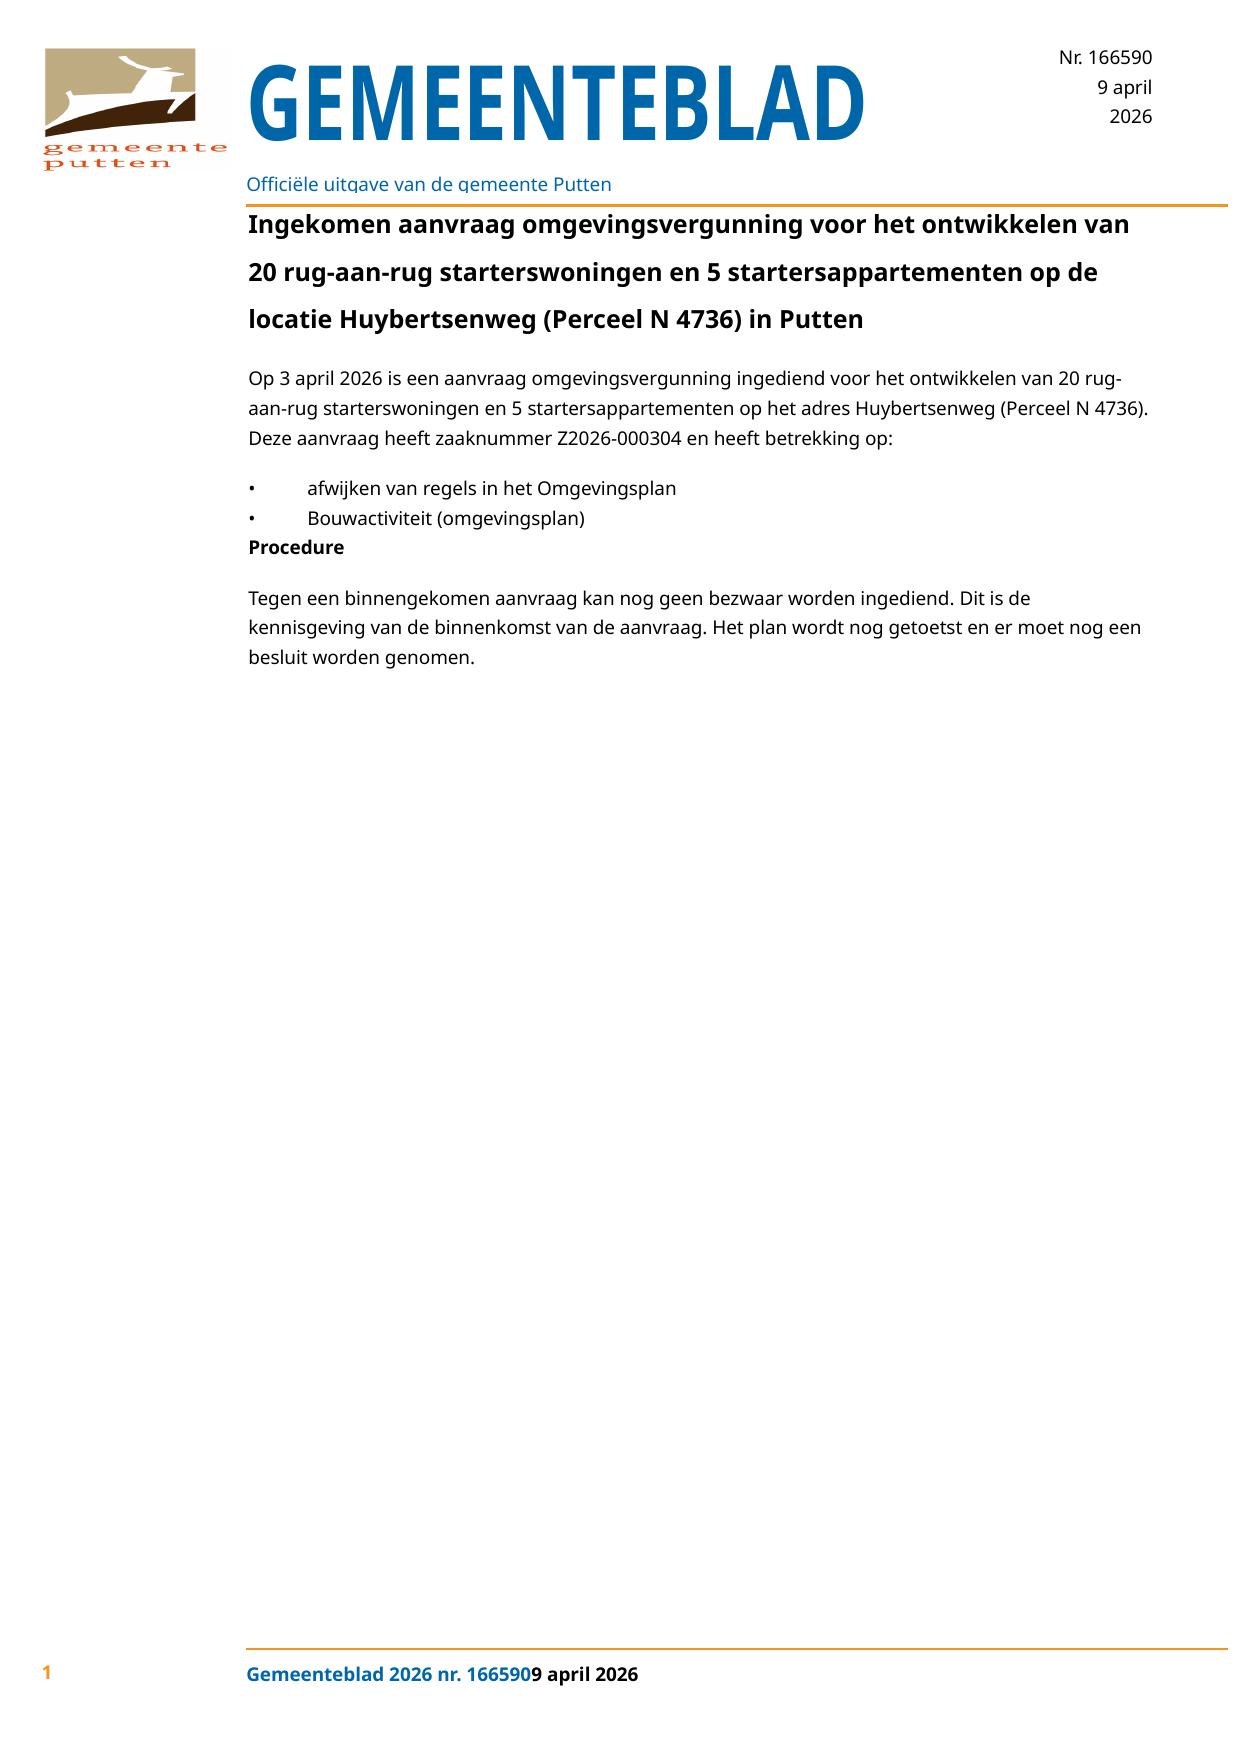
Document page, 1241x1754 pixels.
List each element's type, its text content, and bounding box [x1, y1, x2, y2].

text Ingekomen aanvraag omgevingsvergunning voor het ontwikkelen van 20 rug-aan-rug starterswoningen en 5 startersappartementen op de locatie Huybertsenweg (Perceel N 4736) in Putten [248, 207, 1152, 336]
text Op 3 april 2026 is een aanvraag omgevingsvergunning ingediend voor het ontwikkelen van 20 rug-aan-rug starterswoningen en 5 startersappartementen op het adres Huybertsenweg (Perceel N 4736). Deze aanvraag heeft zaaknummer Z2026-000304 en heeft betrekking op: [248, 366, 1152, 450]
text Procedure [248, 534, 1152, 560]
text Tegen een binnengekomen aanvraag kan nog geen bezwaar worden ingediend. Dit is de kennisgeving van de binnenkomst van de aanvraag. Het plan wordt nog getoetst en er moet nog een besluit worden genomen. [248, 585, 1152, 669]
list afwijken van regels in het Omgevingsplan [248, 475, 1152, 501]
picture [41, 47, 231, 172]
list Bouwactiviteit (omgevingsplan) [248, 505, 1152, 530]
